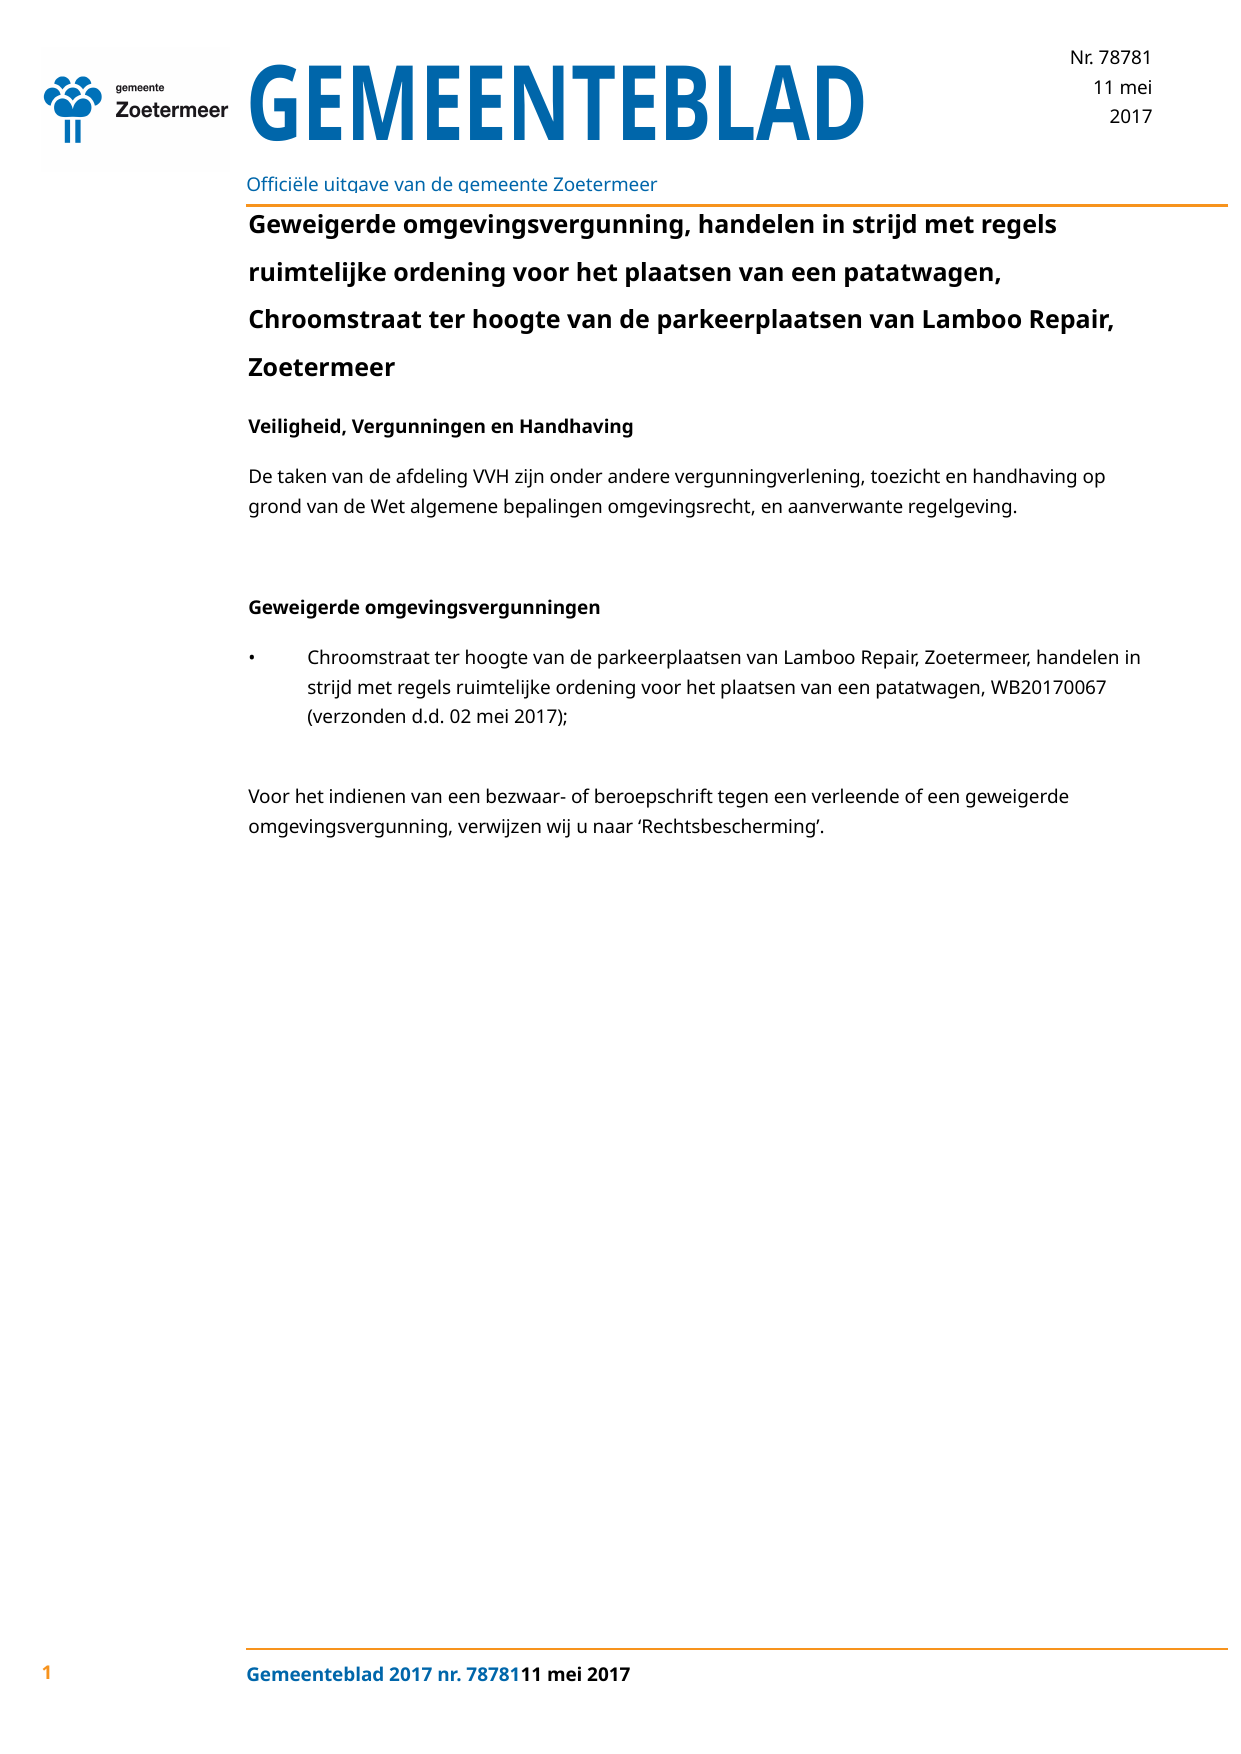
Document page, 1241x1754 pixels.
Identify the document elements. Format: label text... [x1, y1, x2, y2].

list Chroomstraat ter hoogte van de parkeerplaatsen van Lamboo Repair, Zoetermeer, handelen in strijd met regels ruimtelijke ordening voor het plaatsen van een patatwagen, WB20170067 (verzonden d.d. 02 mei 2017); [248, 644, 1152, 729]
text De taken van de afdeling VVH zijn onder andere vergunningverlening, toezicht en handhaving op grond van de Wet algemene bepalingen omgevingsrecht, en aanverwante regelgeving. [248, 463, 1152, 519]
picture [41, 47, 231, 172]
text Geweigerde omgevingsvergunning, handelen in strijd met regels ruimtelijke ordening voor het plaatsen van een patatwagen, Chroomstraat ter hoogte van de parkeerplaatsen van Lamboo Repair, Zoetermeer [248, 207, 1152, 384]
text Voor het indienen van een bezwaar- of beroepschrift tegen een verleende of een geweigerde omgevingsvergunning, verwijzen wij u naar ‘Rechtsbescherming’. [248, 783, 1152, 839]
text Geweigerde omgevingsvergunningen [248, 594, 1152, 620]
text Veiligheid, Vergunningen en Handhaving [248, 413, 1152, 439]
